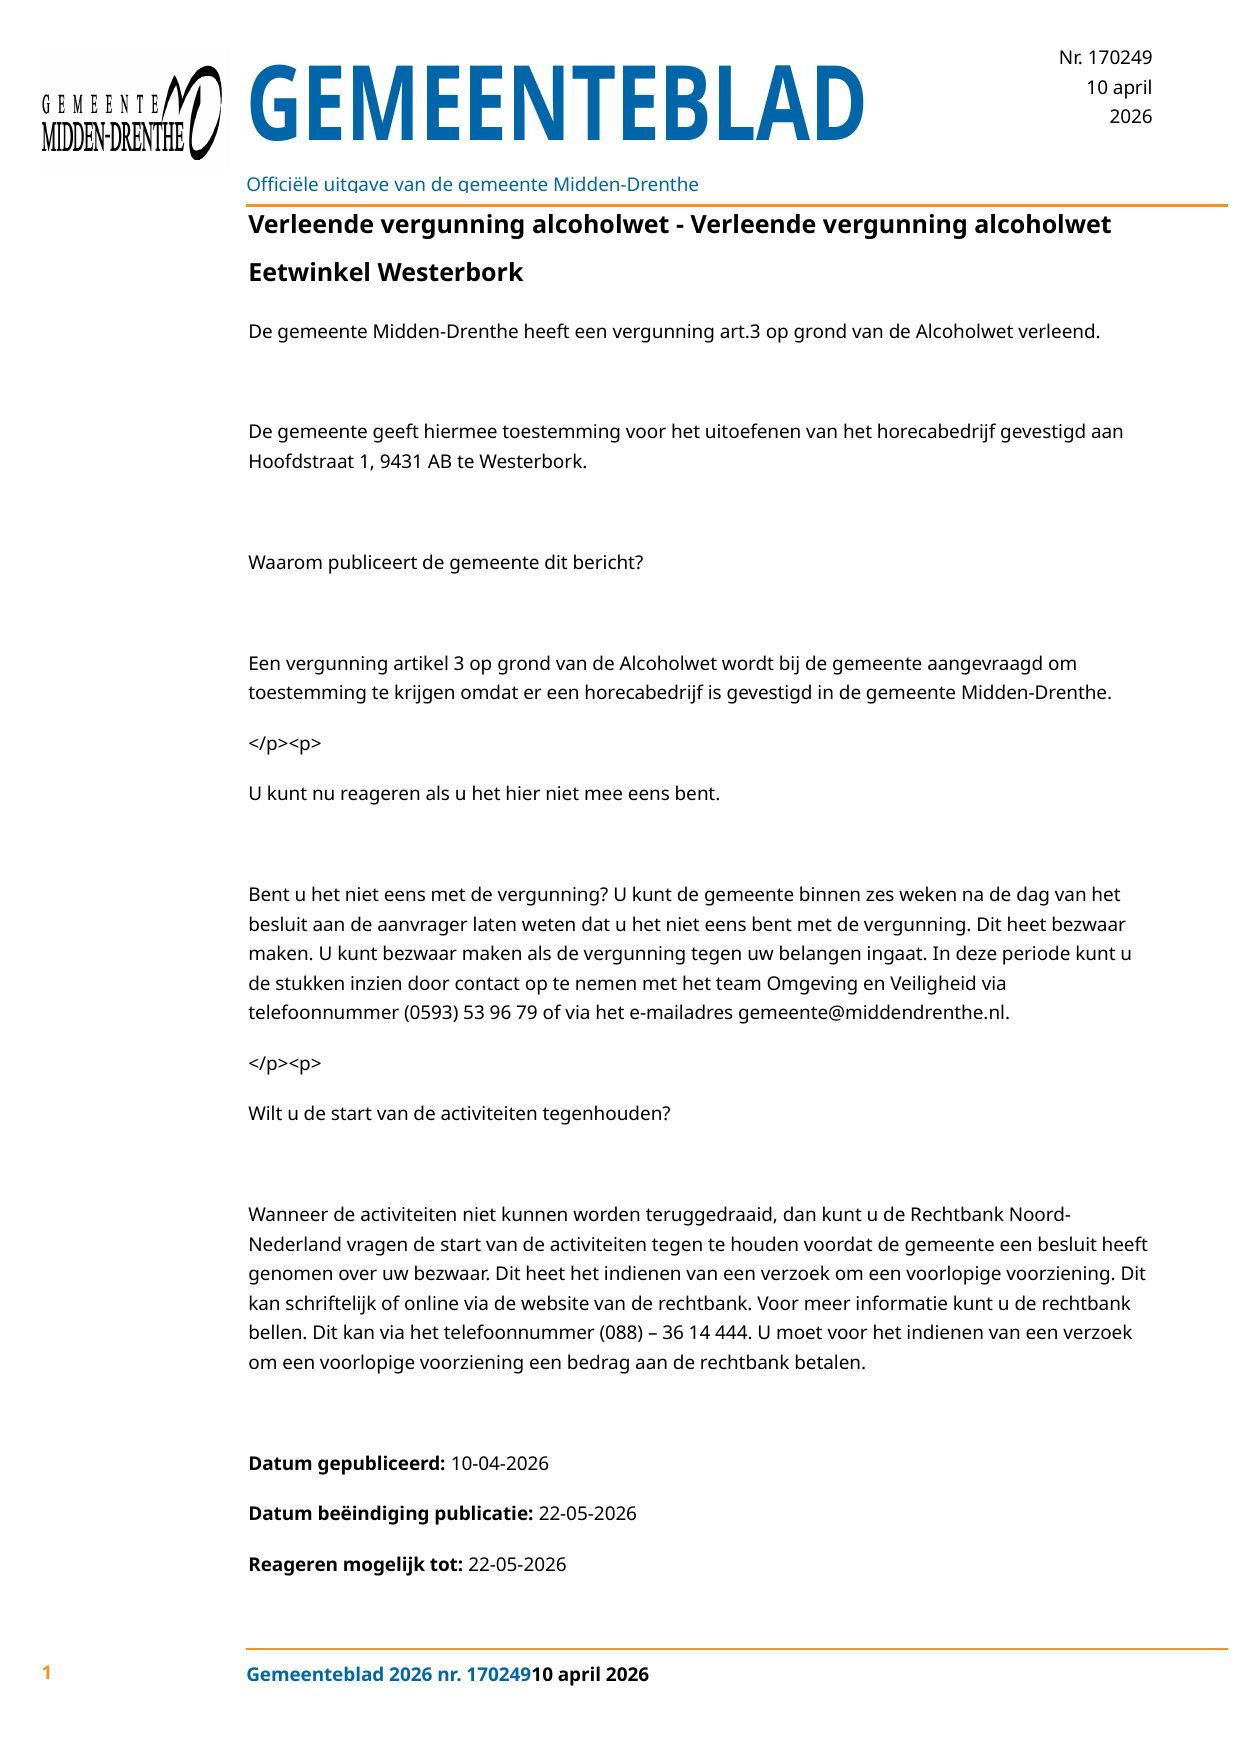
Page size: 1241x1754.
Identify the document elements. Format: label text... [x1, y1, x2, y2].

text </p><p> [248, 1050, 1152, 1076]
text Wilt u de start van de activiteiten tegenhouden? [248, 1100, 1152, 1126]
picture [41, 47, 231, 172]
text Datum beëindiging publicatie: 22-05-2026 [248, 1500, 1152, 1526]
text </p><p> [248, 730, 1152, 756]
text Waarom publiceert de gemeente dit bericht? [248, 549, 1152, 575]
text Bent u het niet eens met de vergunning? U kunt de gemeente binnen zes weken na de dag van het besluit aan de aanvrager laten weten dat u het niet eens bent met de vergunning. Dit heet bezwaar maken. U kunt bezwaar maken als de vergunning tegen uw belangen ingaat. In deze periode kunt u de stukken inzien door contact op te nemen met het team Omgeving en Veiligheid via telefoonnummer (0593) 53 96 79 of via het e-mailadres gemeente@middendrenthe.nl. [248, 881, 1152, 1025]
text Datum gepubliceerd: 10-04-2026 [248, 1450, 1152, 1476]
text Verleende vergunning alcoholwet - Verleende vergunning alcoholwet Eetwinkel Westerbork [248, 207, 1152, 288]
text U kunt nu reageren als u het hier niet mee eens bent. [248, 780, 1152, 806]
text Reageren mogelijk tot: 22-05-2026 [248, 1551, 1152, 1577]
text De gemeente geeft hiermee toestemming voor het uitoefenen van het horecabedrijf gevestigd aan Hoofdstraat 1, 9431 AB te Westerbork. [248, 419, 1152, 474]
text Een vergunning artikel 3 op grond van de Alcoholwet wordt bij de gemeente aangevraagd om toestemming te krijgen omdat er een horecabedrijf is gevestigd in de gemeente Midden-Drenthe. [248, 650, 1152, 705]
text De gemeente Midden-Drenthe heeft een vergunning art.3 op grond van de Alcoholwet verleend. [248, 318, 1152, 344]
text Wanneer de activiteiten niet kunnen worden teruggedraaid, dan kunt u de Rechtbank Noord-Nederland vragen de start van de activiteiten tegen te houden voordat de gemeente een besluit heeft genomen over uw bezwaar. Dit heet het indienen van een verzoek om een voorlopige voorziening. Dit kan schriftelijk of online via de website van de rechtbank. Voor meer informatie kunt u de rechtbank bellen. Dit kan via het telefoonnummer (088) – 36 14 444. U moet voor het indienen van een verzoek om een voorlopige voorziening een bedrag aan de rechtbank betalen. [248, 1201, 1152, 1375]
